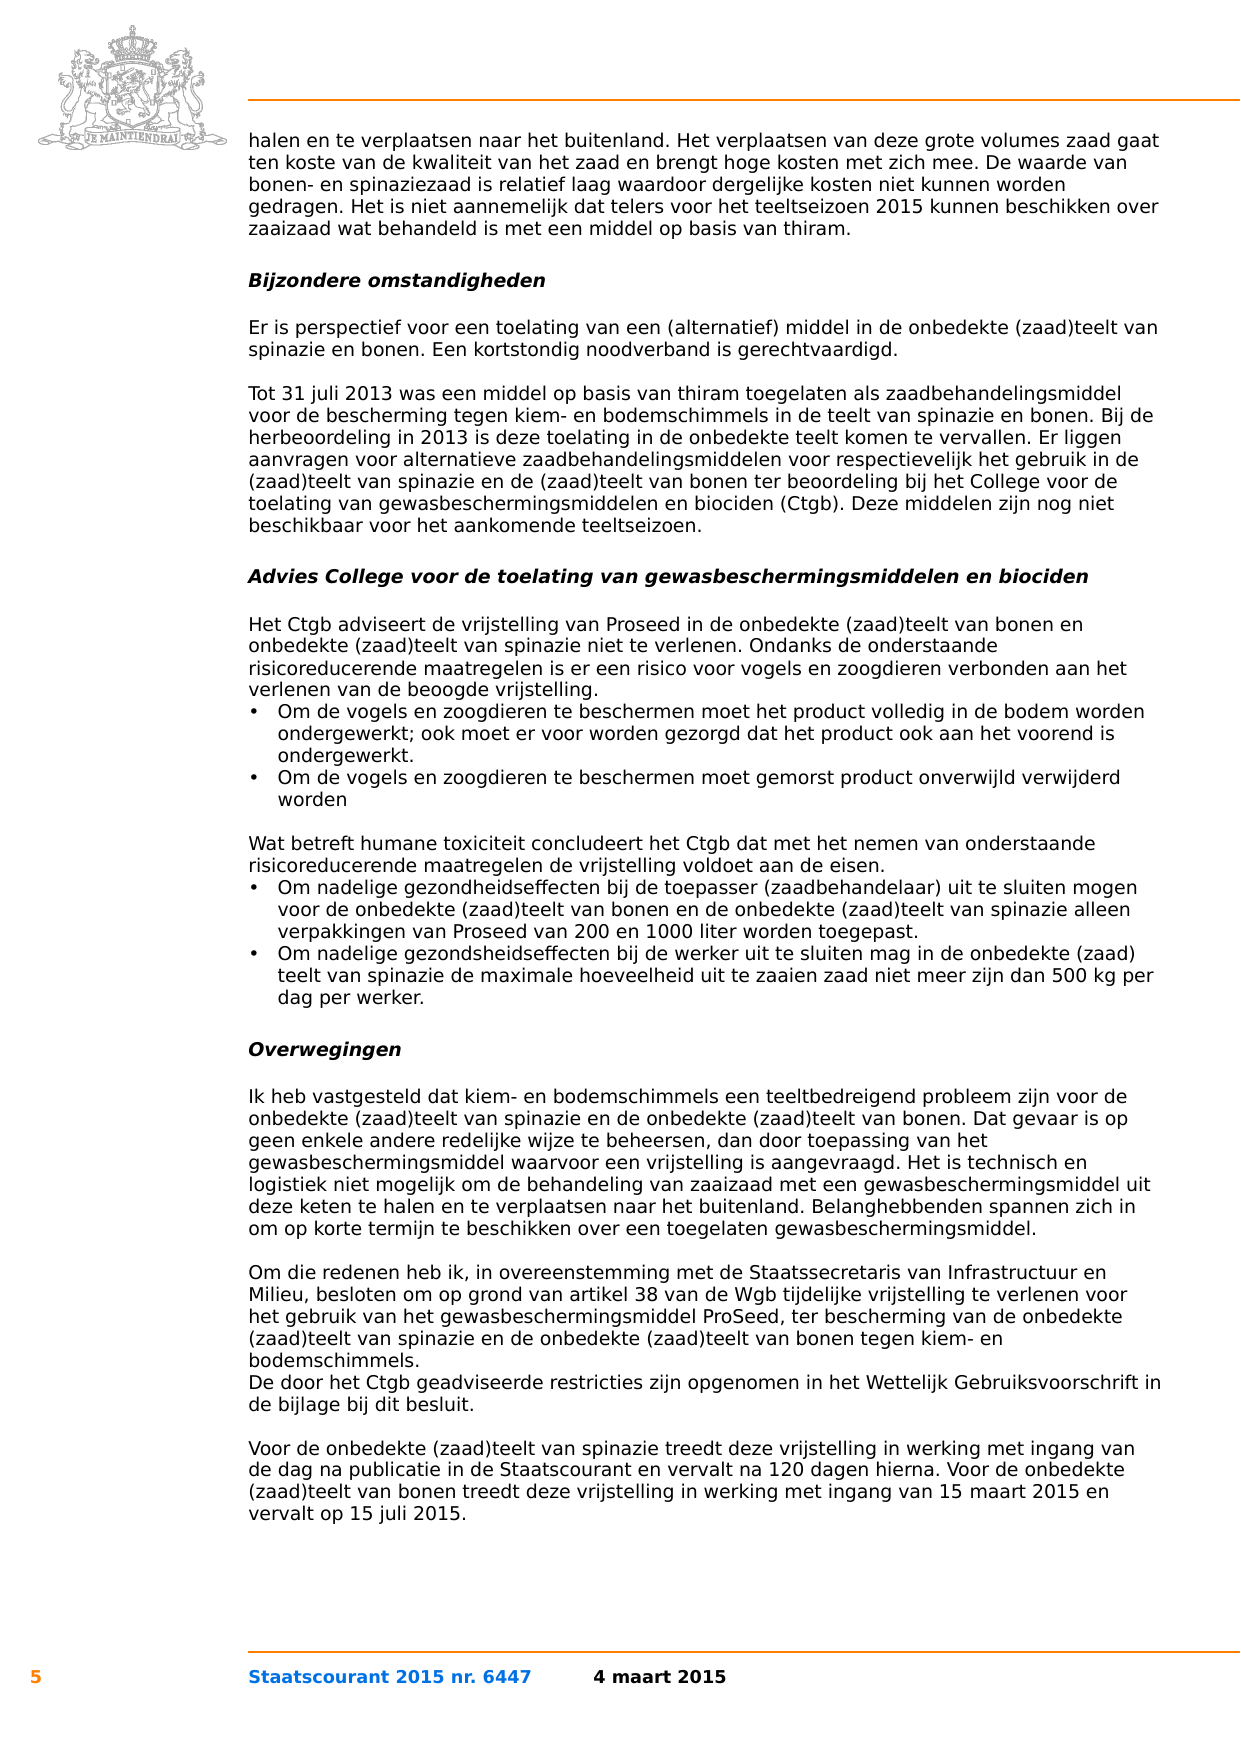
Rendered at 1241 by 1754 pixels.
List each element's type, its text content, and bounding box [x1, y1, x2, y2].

subtitle Bijzondere omstandigheden [248, 270, 1163, 292]
text Tot 31 juli 2013 was een middel op basis van thiram toegelaten als zaadbehandelingsmiddel voor de bescherming tegen kiem- en bodemschimmels in de teelt van spinazie en bonen. Bij de herbeoordeling in 2013 is deze toelating in de onbedekte teelt komen te vervallen. Er liggen aanvragen voor alternatieve zaadbehandelingsmiddelen voor respectievelijk het gebruik in de (zaad)teelt van spinazie en de (zaad)teelt van bonen ter beoordeling bij het College voor de toelating van gewasbeschermingsmiddelen en biociden (Ctgb). Deze middelen zijn nog niet beschikbaar voor het aankomende teeltseizoen. [248, 383, 1163, 536]
text halen en te verplaatsen naar het buitenland. Het verplaatsen van deze grote volumes zaad gaat ten koste van de kwaliteit van het zaad en brengt hoge kosten met zich mee. De waarde van bonen- en spinaziezaad is relatief laag waardoor dergelijke kosten niet kunnen worden gedragen. Het is niet aannemelijk dat telers voor het teeltseizoen 2015 kunnen beschikken over zaaizaad wat behandeld is met een middel op basis van thiram. [248, 130, 1163, 240]
subtitle Advies College voor de toelating van gewasbeschermingsmiddelen en biociden [248, 566, 1163, 588]
text Wat betreft humane toxiciteit concludeert het Ctgb dat met het nemen van onderstaande risicoreducerende maatregelen de vrijstelling voldoet aan de eisen. [248, 833, 1163, 877]
text Voor de onbedekte (zaad)teelt van spinazie treedt deze vrijstelling in werking met ingang van de dag na publicatie in de Staatscourant en vervalt na 120 dagen hierna. Voor de onbedekte (zaad)teelt van bonen treedt deze vrijstelling in werking met ingang van 15 maart 2015 en vervalt op 15 juli 2015. [248, 1437, 1163, 1525]
text Ik heb vastgesteld dat kiem- en bodemschimmels een teeltbedreigend probleem zijn voor de onbedekte (zaad)teelt van spinazie en de onbedekte (zaad)teelt van bonen. Dat gevaar is op geen enkele andere redelijke wijze te beheersen, dan door toepassing van het gewasbeschermingsmiddel waarvoor een vrijstelling is aangevraagd. Het is technisch en logistiek niet mogelijk om de behandeling van zaaizaad met een gewasbeschermingsmiddel uit deze keten te halen en te verplaatsen naar het buitenland. Belanghebbenden spannen zich in om op korte termijn te beschikken over een toegelaten gewasbeschermingsmiddel. [248, 1086, 1163, 1240]
text • Om de vogels en zoogdieren te beschermen moet gemorst product onverwijld verwijderd worden [248, 767, 1163, 811]
text • Om nadelige gezondsheidseffecten bij de werker uit te sluiten mag in de onbedekte (zaad) teelt van spinazie de maximale hoeveelheid uit te zaaien zaad niet meer zijn dan 500 kg per dag per werker. [248, 943, 1163, 1009]
text • Om de vogels en zoogdieren te beschermen moet het product volledig in de bodem worden ondergewerkt; ook moet er voor worden gezorgd dat het product ook aan het voorend is ondergewerkt. [248, 701, 1163, 767]
text Er is perspectief voor een toelating van een (alternatief) middel in de onbedekte (zaad)teelt van spinazie en bonen. Een kortstondig noodverband is gerechtvaardigd. [248, 317, 1163, 361]
picture [38, 25, 227, 150]
text Het Ctgb adviseert de vrijstelling van Proseed in de onbedekte (zaad)teelt van bonen en onbedekte (zaad)teelt van spinazie niet te verlenen. Ondanks de onderstaande risicoreducerende maatregelen is er een risico voor vogels en zoogdieren verbonden aan het verlenen van de beoogde vrijstelling. [248, 613, 1163, 701]
text De door het Ctgb geadviseerde restricties zijn opgenomen in het Wettelijk Gebruiksvoorschrift in de bijlage bij dit besluit. [248, 1372, 1163, 1416]
text Om die redenen heb ik, in overeenstemming met de Staatssecretaris van Infrastructuur en Milieu, besloten om op grond van artikel 38 van de Wgb tijdelijke vrijstelling te verlenen voor het gebruik van het gewasbeschermingsmiddel ProSeed, ter bescherming van de onbedekte (zaad)teelt van spinazie en de onbedekte (zaad)teelt van bonen tegen kiem- en bodemschimmels. [248, 1262, 1163, 1372]
text • Om nadelige gezondheidseffecten bij de toepasser (zaadbehandelaar) uit te sluiten mogen voor de onbedekte (zaad)teelt van bonen en de onbedekte (zaad)teelt van spinazie alleen verpakkingen van Proseed van 200 en 1000 liter worden toegepast. [248, 877, 1163, 943]
subtitle Overwegingen [248, 1039, 1163, 1061]
